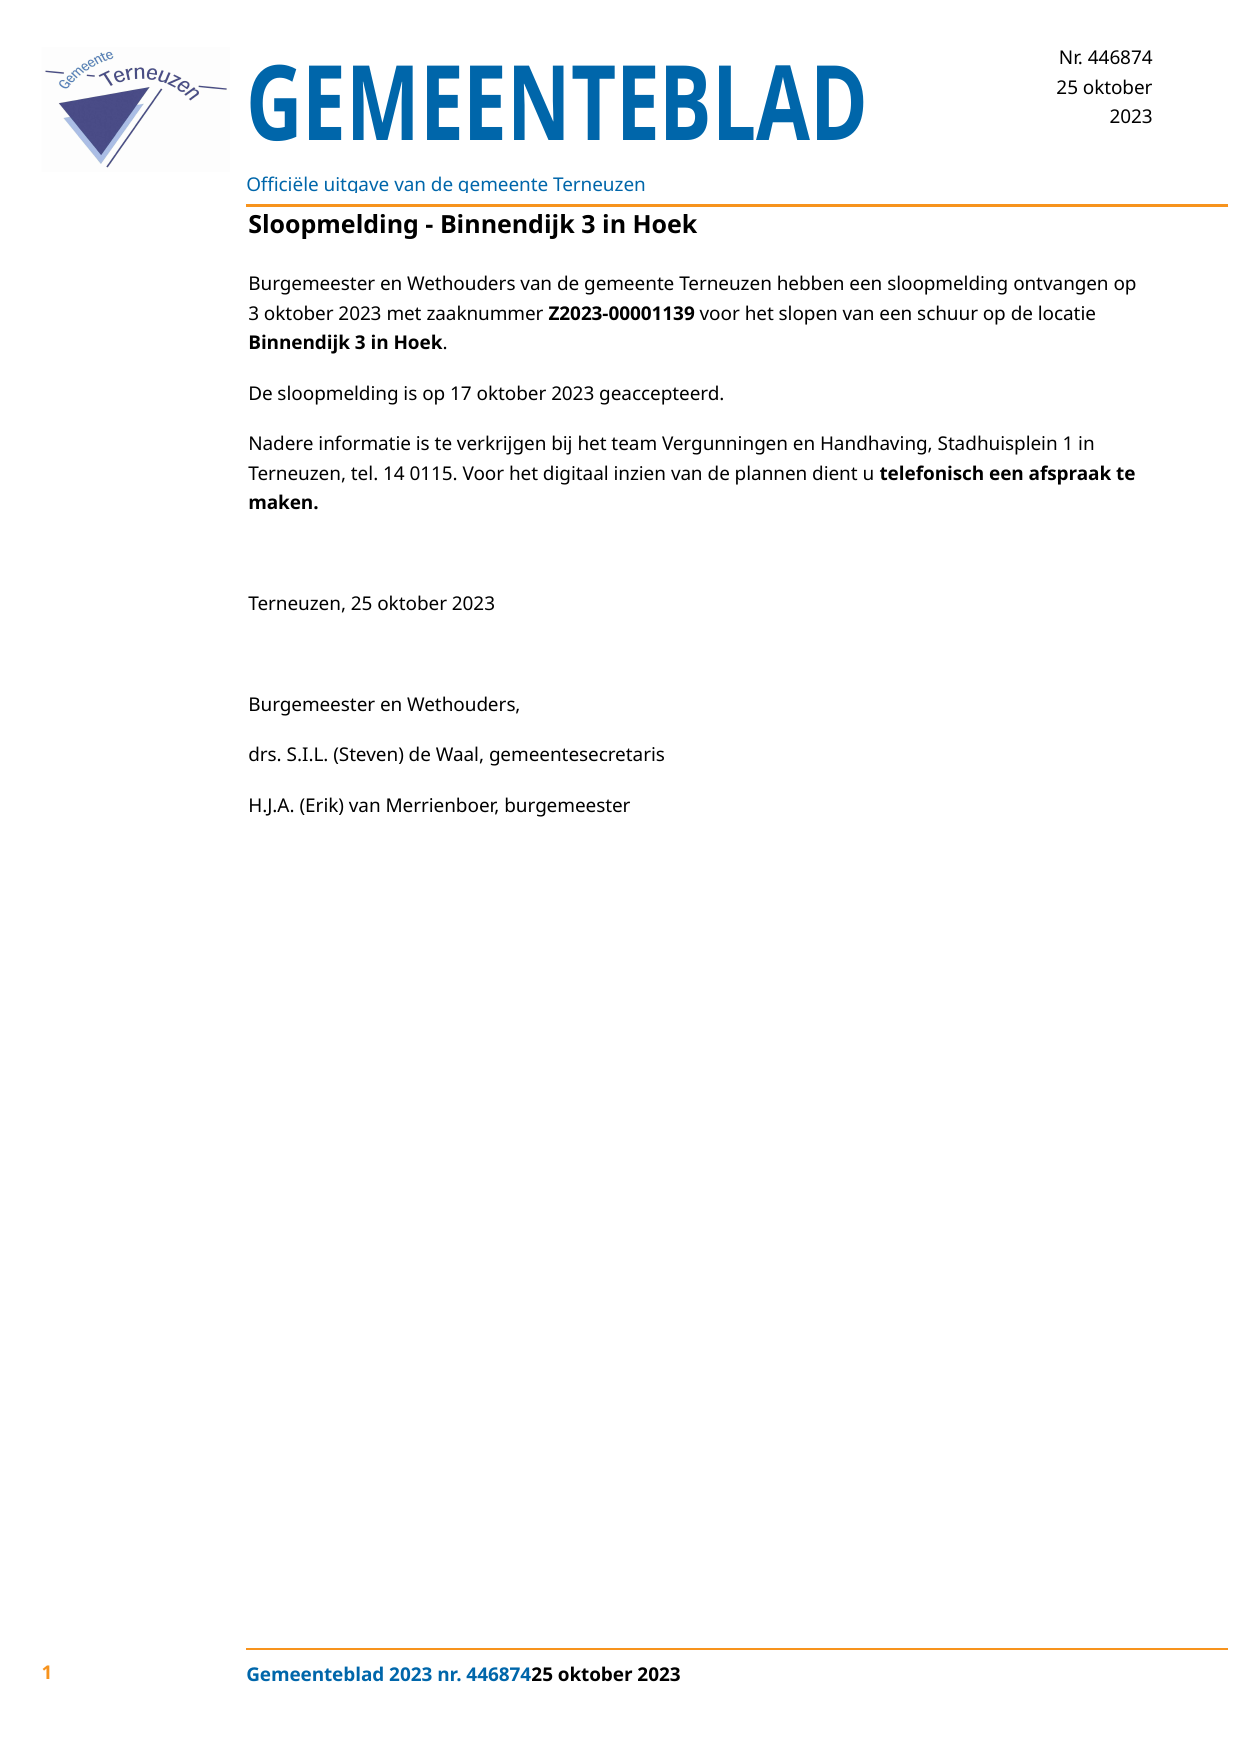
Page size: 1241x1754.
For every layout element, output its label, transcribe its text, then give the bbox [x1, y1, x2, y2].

text Burgemeester en Wethouders van de gemeente Terneuzen hebben een sloopmelding ontvangen op 3 oktober 2023 met zaaknummer Z2023-00001139 voor het slopen van een schuur op de locatie Binnendijk 3 in Hoek. [248, 270, 1152, 355]
text H.J.A. (Erik) van Merrienboer, burgemeester [248, 792, 1152, 818]
text De sloopmelding is op 17 oktober 2023 geaccepteerd. [248, 380, 1152, 406]
text Sloopmelding - Binnendijk 3 in Hoek [248, 207, 1152, 241]
picture [41, 47, 231, 172]
text drs. S.I.L. (Steven) de Waal, gemeentesecretaris [248, 742, 1152, 767]
text Burgemeester en Wethouders, [248, 691, 1152, 717]
text Terneuzen, 25 oktober 2023 [248, 590, 1152, 616]
text Nadere informatie is te verkrijgen bij het team Vergunningen en Handhaving, Stadhuisplein 1 in Terneuzen, tel. 14 0115. Voor het digitaal inzien van de plannen dient u telefonisch een afspraak te maken. [248, 430, 1152, 515]
